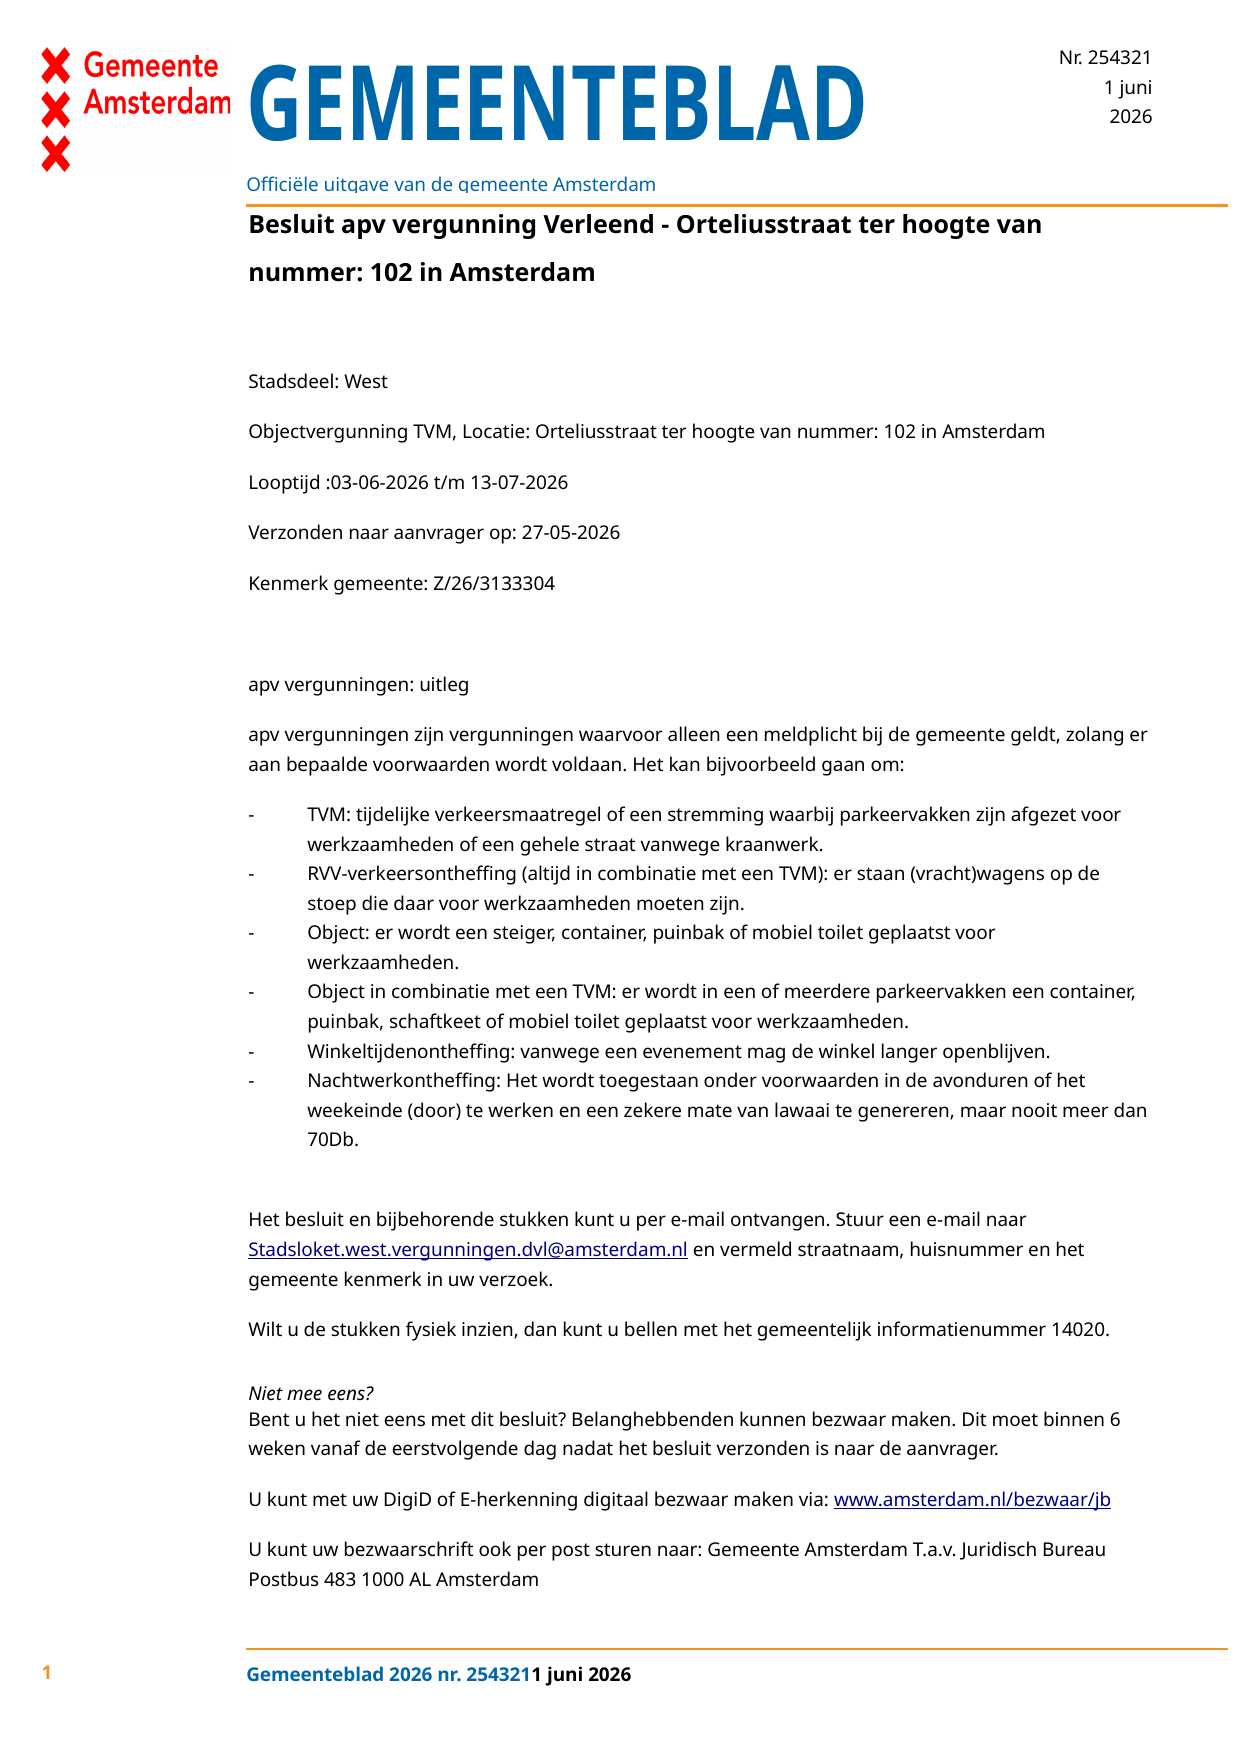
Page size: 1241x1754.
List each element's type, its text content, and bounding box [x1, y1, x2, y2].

text U kunt uw bezwaarschrift ook per post sturen naar: Gemeente Amsterdam T.a.v. Juridisch Bureau Postbus 483 1000 AL Amsterdam [248, 1536, 1152, 1592]
list Object in combinatie met een TVM: er wordt in een of meerdere parkeervakken een container, puinbak, schaftkeet of mobiel toilet geplaatst voor werkzaamheden. [248, 979, 1152, 1034]
list Nachtwerkontheffing: Het wordt toegestaan onder voorwaarden in de avonduren of het weekeinde (door) te werken en een zekere mate van lawaai te genereren, maar nooit meer dan 70Db. [248, 1067, 1152, 1152]
text Stadsdeel: West [248, 368, 1152, 394]
text Objectvergunning TVM, Locatie: Orteliusstraat ter hoogte van nummer: 102 in Amsterdam [248, 419, 1152, 444]
list TVM: tijdelijke verkeersmaatregel of een stremming waarbij parkeervakken zijn afgezet voor werkzaamheden of een gehele straat vanwege kraanwerk. [248, 801, 1152, 857]
text Kenmerk gemeente: Z/26/3133304 [248, 570, 1152, 596]
text Looptijd :03-06-2026 t/m 13-07-2026 [248, 469, 1152, 495]
text Verzonden naar aanvrager op: 27-05-2026 [248, 519, 1152, 545]
text apv vergunningen zijn vergunningen waarvoor alleen een meldplicht bij de gemeente geldt, zolang er aan bepaalde voorwaarden wordt voldaan. Het kan bijvoorbeeld gaan om: [248, 721, 1152, 777]
text Het besluit en bijbehorende stukken kunt u per e-mail ontvangen. Stuur een e-mail naar Stadsloket.west.vergunningen.dvl@amsterdam.nl en vermeld straatnaam, huisnummer en het gemeente kenmerk in uw verzoek. [248, 1207, 1152, 1292]
text Niet mee eens? [248, 1380, 1152, 1406]
picture [41, 47, 231, 172]
text apv vergunningen: uitleg [248, 671, 1152, 697]
text Wilt u de stukken fysiek inzien, dan kunt u bellen met het gemeentelijk informatienummer 14020. [248, 1316, 1152, 1342]
list RVV-verkeersontheffing (altijd in combinatie met een TVM): er staan (vracht)wagens op de stoep die daar voor werkzaamheden moeten zijn. [248, 860, 1152, 916]
list Object: er wordt een steiger, container, puinbak of mobiel toilet geplaatst voor werkzaamheden. [248, 919, 1152, 975]
text Besluit apv vergunning Verleend - Orteliusstraat ter hoogte van nummer: 102 in Amsterdam [248, 207, 1152, 288]
list Winkeltijdenontheffing: vanwege een evenement mag de winkel langer openblijven. [248, 1038, 1152, 1064]
text Bent u het niet eens met dit besluit? Belanghebbenden kunnen bezwaar maken. Dit moet binnen 6 weken vanaf de eerstvolgende dag nadat het besluit verzonden is naar de aanvrager. [248, 1406, 1152, 1461]
text U kunt met uw DigiD of E-herkenning digitaal bezwaar maken via: www.amsterdam.nl/bezwaar/jb [248, 1486, 1152, 1512]
